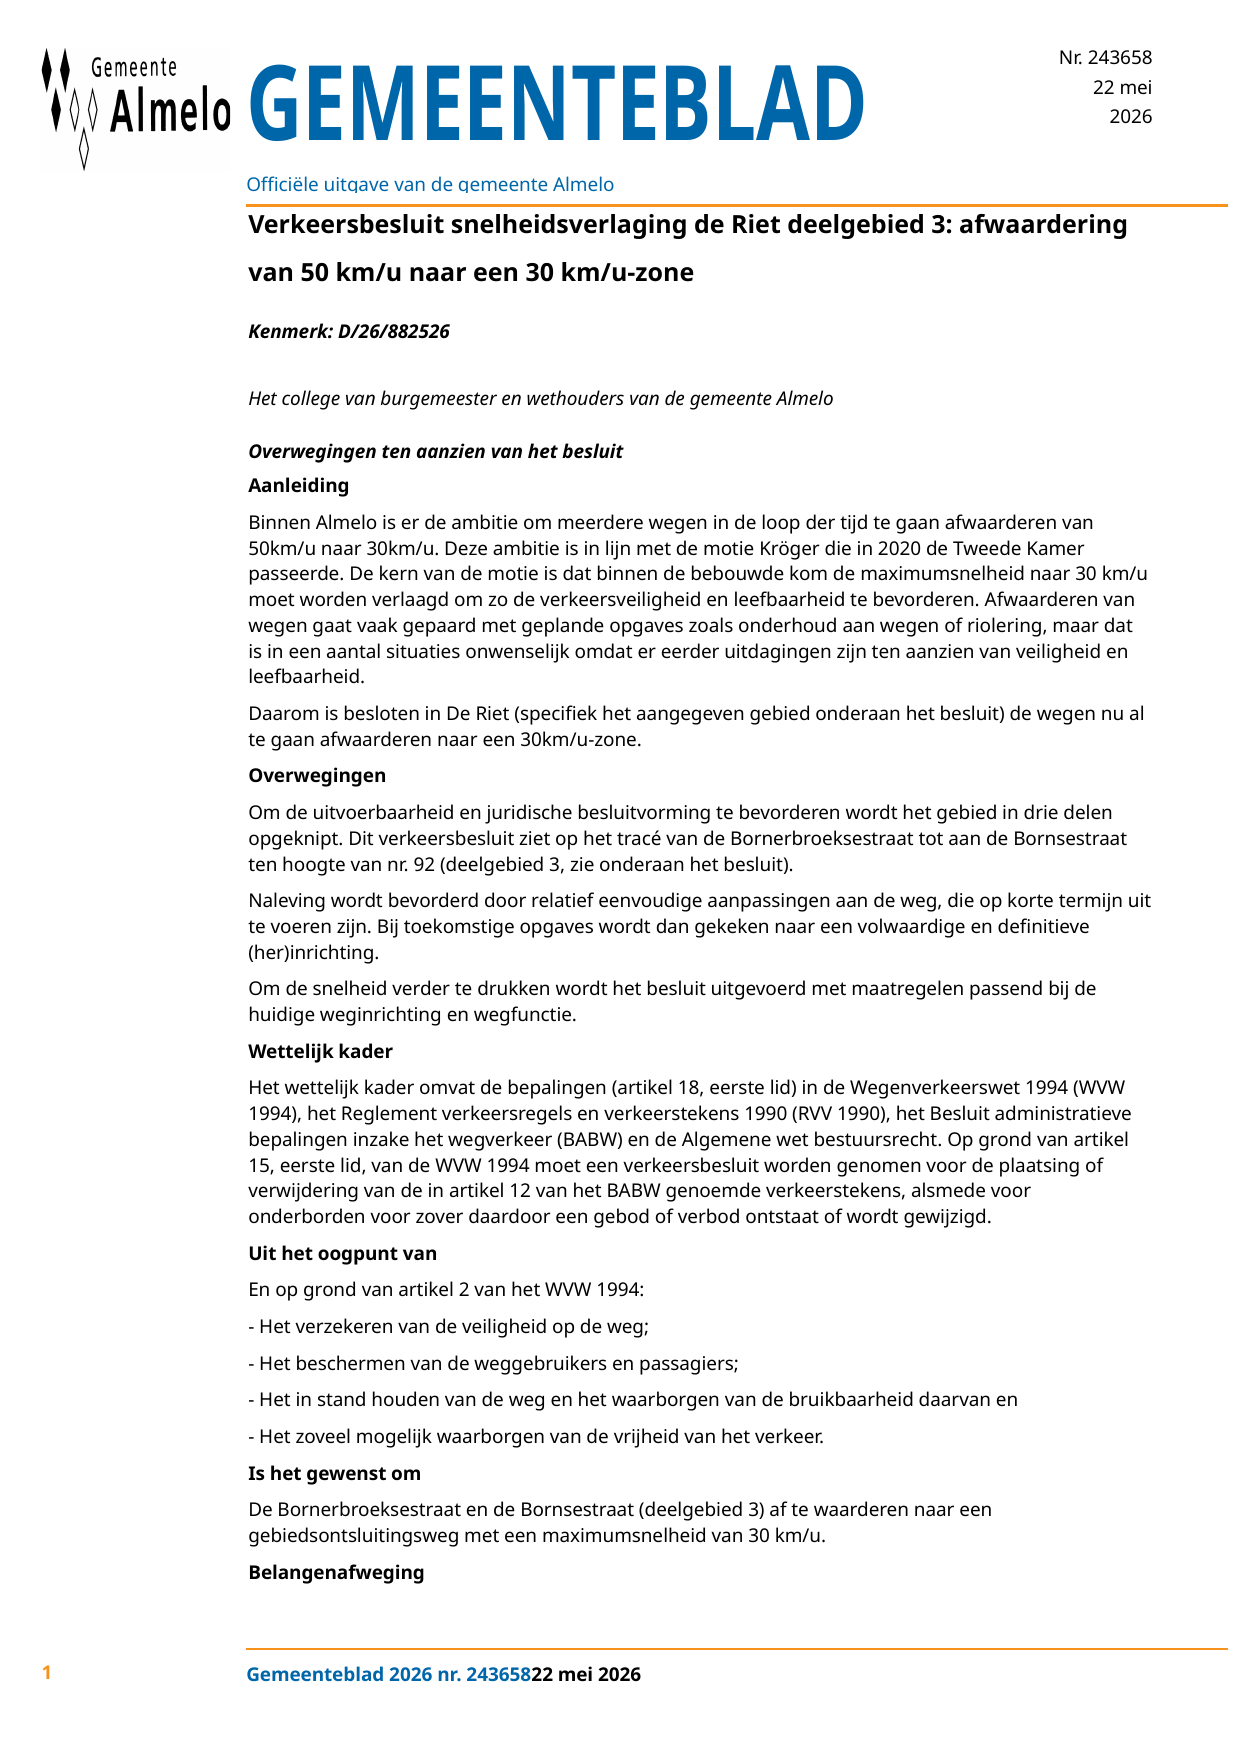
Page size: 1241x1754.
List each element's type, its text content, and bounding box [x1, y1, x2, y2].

text Aanleiding [248, 472, 1152, 498]
text Het wettelijk kader omvat de bepalingen (artikel 18, eerste lid) in de Wegenverkeerswet 1994 (WVW 1994), het Reglement verkeersregels en verkeerstekens 1990 (RVV 1990), het Besluit administratieve bepalingen inzake het wegverkeer (BABW) en de Algemene wet bestuursrecht. Op grond van artikel 15, eerste lid, van de WVW 1994 moet een verkeersbesluit worden genomen voor de plaatsing of verwijdering van de in artikel 12 van het BABW genoemde verkeerstekens, alsmede voor onderborden voor zover daardoor een gebod of verbod ontstaat of wordt gewijzigd. [248, 1074, 1152, 1229]
text Verkeersbesluit snelheidsverlaging de Riet deelgebied 3: afwaardering van 50 km/u naar een 30 km/u-zone [248, 207, 1152, 288]
text - Het beschermen van de weggebruikers en passagiers; [248, 1350, 1152, 1376]
text Kenmerk: D/26/882526 [248, 318, 1152, 344]
text Om de uitvoerbaarheid en juridische besluitvorming te bevorderen wordt het gebied in drie delen opgeknipt. Dit verkeersbesluit ziet op het tracé van de Bornerbroeksestraat tot aan de Bornsestraat ten hoogte van nr. 92 (deelgebied 3, zie onderaan het besluit). [248, 799, 1152, 876]
text Uit het oogpunt van [248, 1240, 1152, 1266]
text - Het verzekeren van de veiligheid op de weg; [248, 1313, 1152, 1339]
text Belangenafweging [248, 1559, 1152, 1585]
text Naleving wordt bevorderd door relatief eenvoudige aanpassingen aan de weg, die op korte termijn uit te voeren zijn. Bij toekomstige opgaves wordt dan gekeken naar een volwaardige en definitieve (her)inrichting. [248, 887, 1152, 964]
text Wettelijk kader [248, 1038, 1152, 1064]
text Daarom is besloten in De Riet (specifiek het aangegeven gebied onderaan het besluit) de wegen nu al te gaan afwaarderen naar een 30km/u-zone. [248, 700, 1152, 752]
text En op grond van artikel 2 van het WVW 1994: [248, 1277, 1152, 1302]
text Het college van burgemeester en wethouders van de gemeente Almelo [248, 386, 1152, 411]
text Is het gewenst om [248, 1460, 1152, 1486]
text De Bornerbroeksestraat en de Bornsestraat (deelgebied 3) af te waarderen naar een gebiedsontsluitingsweg met een maximumsnelheid van 30 km/u. [248, 1497, 1152, 1548]
text Om de snelheid verder te drukken wordt het besluit uitgevoerd met maatregelen passend bij de huidige weginrichting en wegfunctie. [248, 976, 1152, 1027]
text Overwegingen ten aanzien van het besluit [248, 438, 1152, 464]
text Binnen Almelo is er de ambitie om meerdere wegen in de loop der tijd te gaan afwaarderen van 50km/u naar 30km/u. Deze ambitie is in lijn met de motie Kröger die in 2020 de Tweede Kamer passeerde. De kern van de motie is dat binnen de bebouwde kom de maximumsnelheid naar 30 km/u moet worden verlaagd om zo de verkeersveiligheid en leefbaarheid te bevorderen. Afwaarderen van wegen gaat vaak gepaard met geplande opgaves zoals onderhoud aan wegen of riolering, maar dat is in een aantal situaties onwenselijk omdat er eerder uitdagingen zijn ten aanzien van veiligheid en leefbaarheid. [248, 509, 1152, 689]
text Overwegingen [248, 763, 1152, 788]
text - Het zoveel mogelijk waarborgen van de vrijheid van het verkeer. [248, 1423, 1152, 1449]
picture [41, 47, 231, 172]
text - Het in stand houden van de weg en het waarborgen van de bruikbaarheid daarvan en [248, 1387, 1152, 1412]
